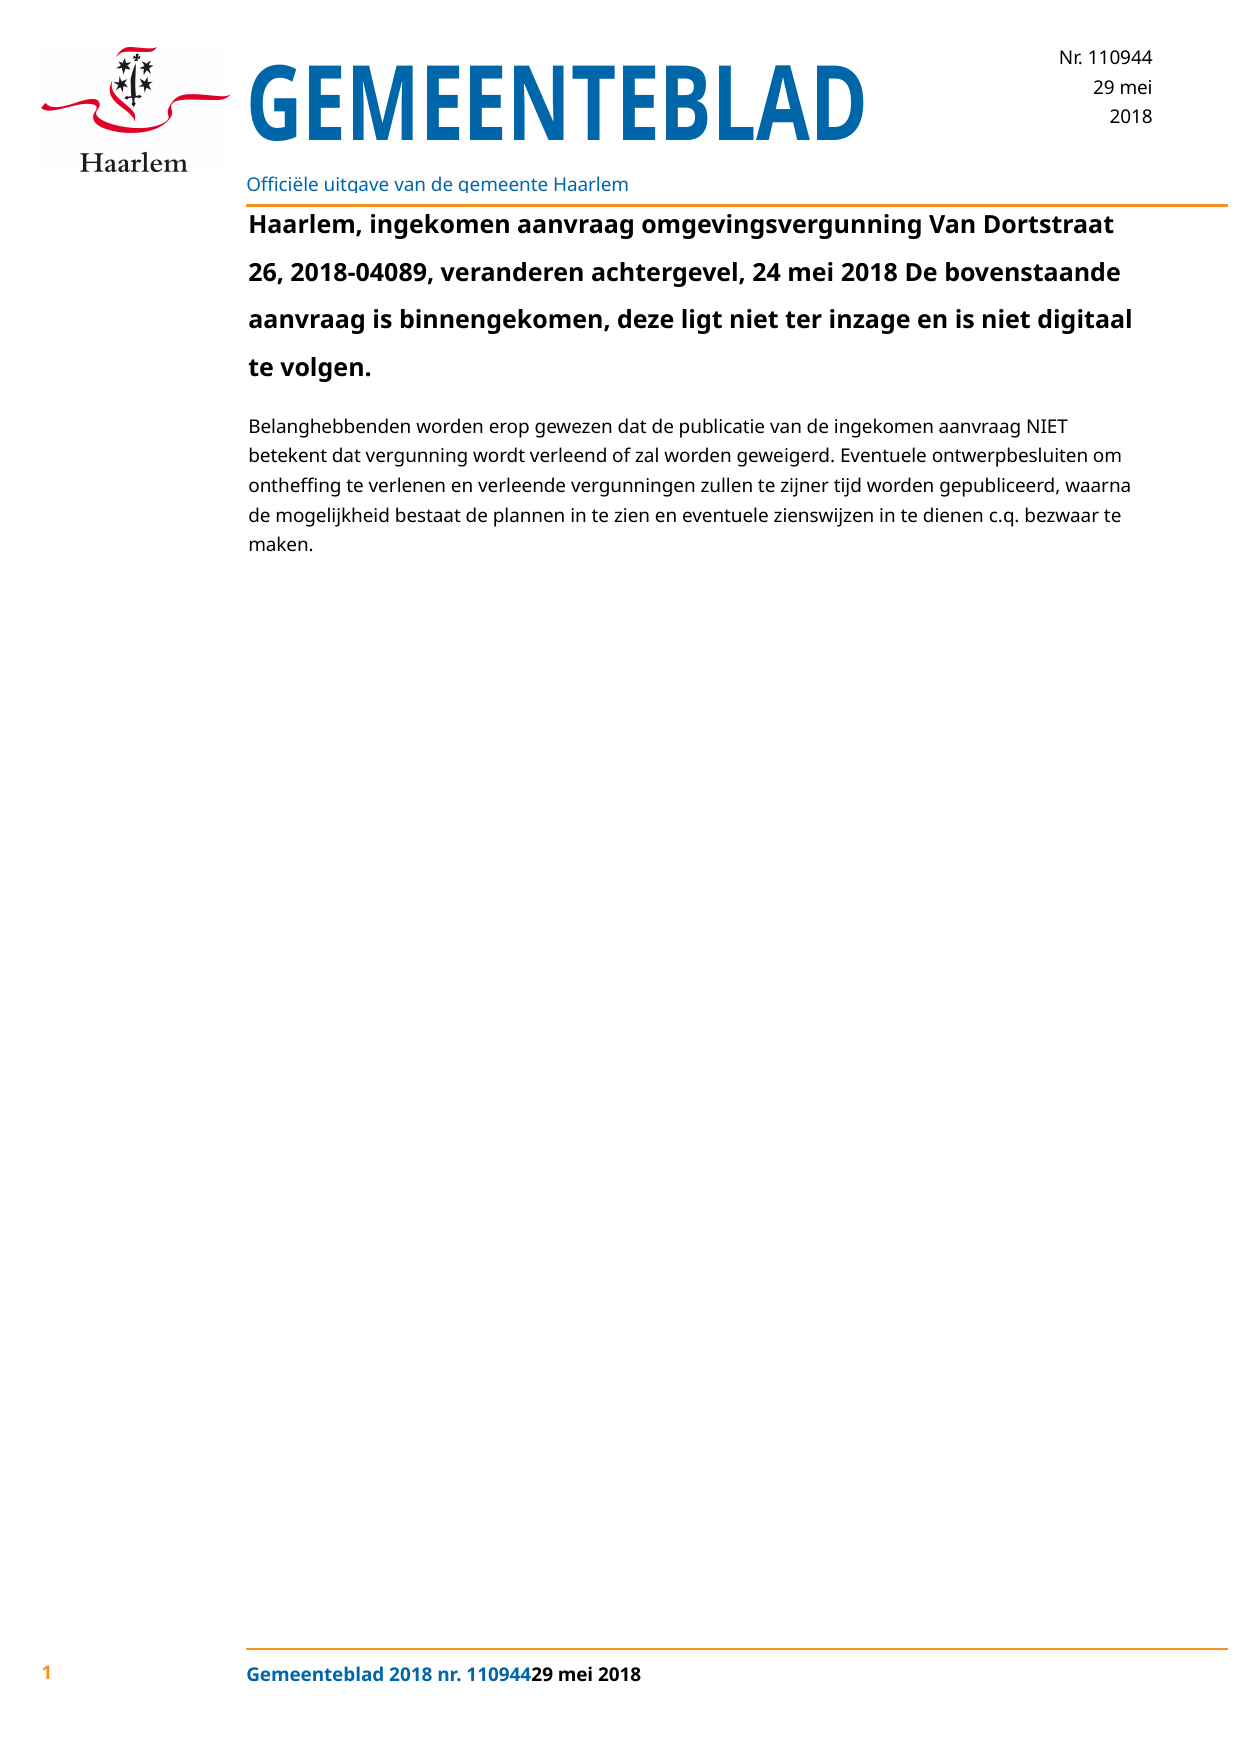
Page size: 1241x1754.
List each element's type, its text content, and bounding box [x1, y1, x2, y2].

text Haarlem, ingekomen aanvraag omgevingsvergunning Van Dortstraat 26, 2018-04089, veranderen achtergevel, 24 mei 2018 De bovenstaande aanvraag is binnengekomen, deze ligt niet ter inzage en is niet digitaal te volgen. [248, 207, 1152, 384]
picture [41, 47, 231, 172]
text Belanghebbenden worden erop gewezen dat de publicatie van de ingekomen aanvraag NIET betekent dat vergunning wordt verleend of zal worden geweigerd. Eventuele ontwerpbesluiten om ontheffing te verlenen en verleende vergunningen zullen te zijner tijd worden gepubliceerd, waarna de mogelijkheid bestaat de plannen in te zien en eventuele zienswijzen in te dienen c.q. bezwaar te maken. [248, 413, 1152, 557]
